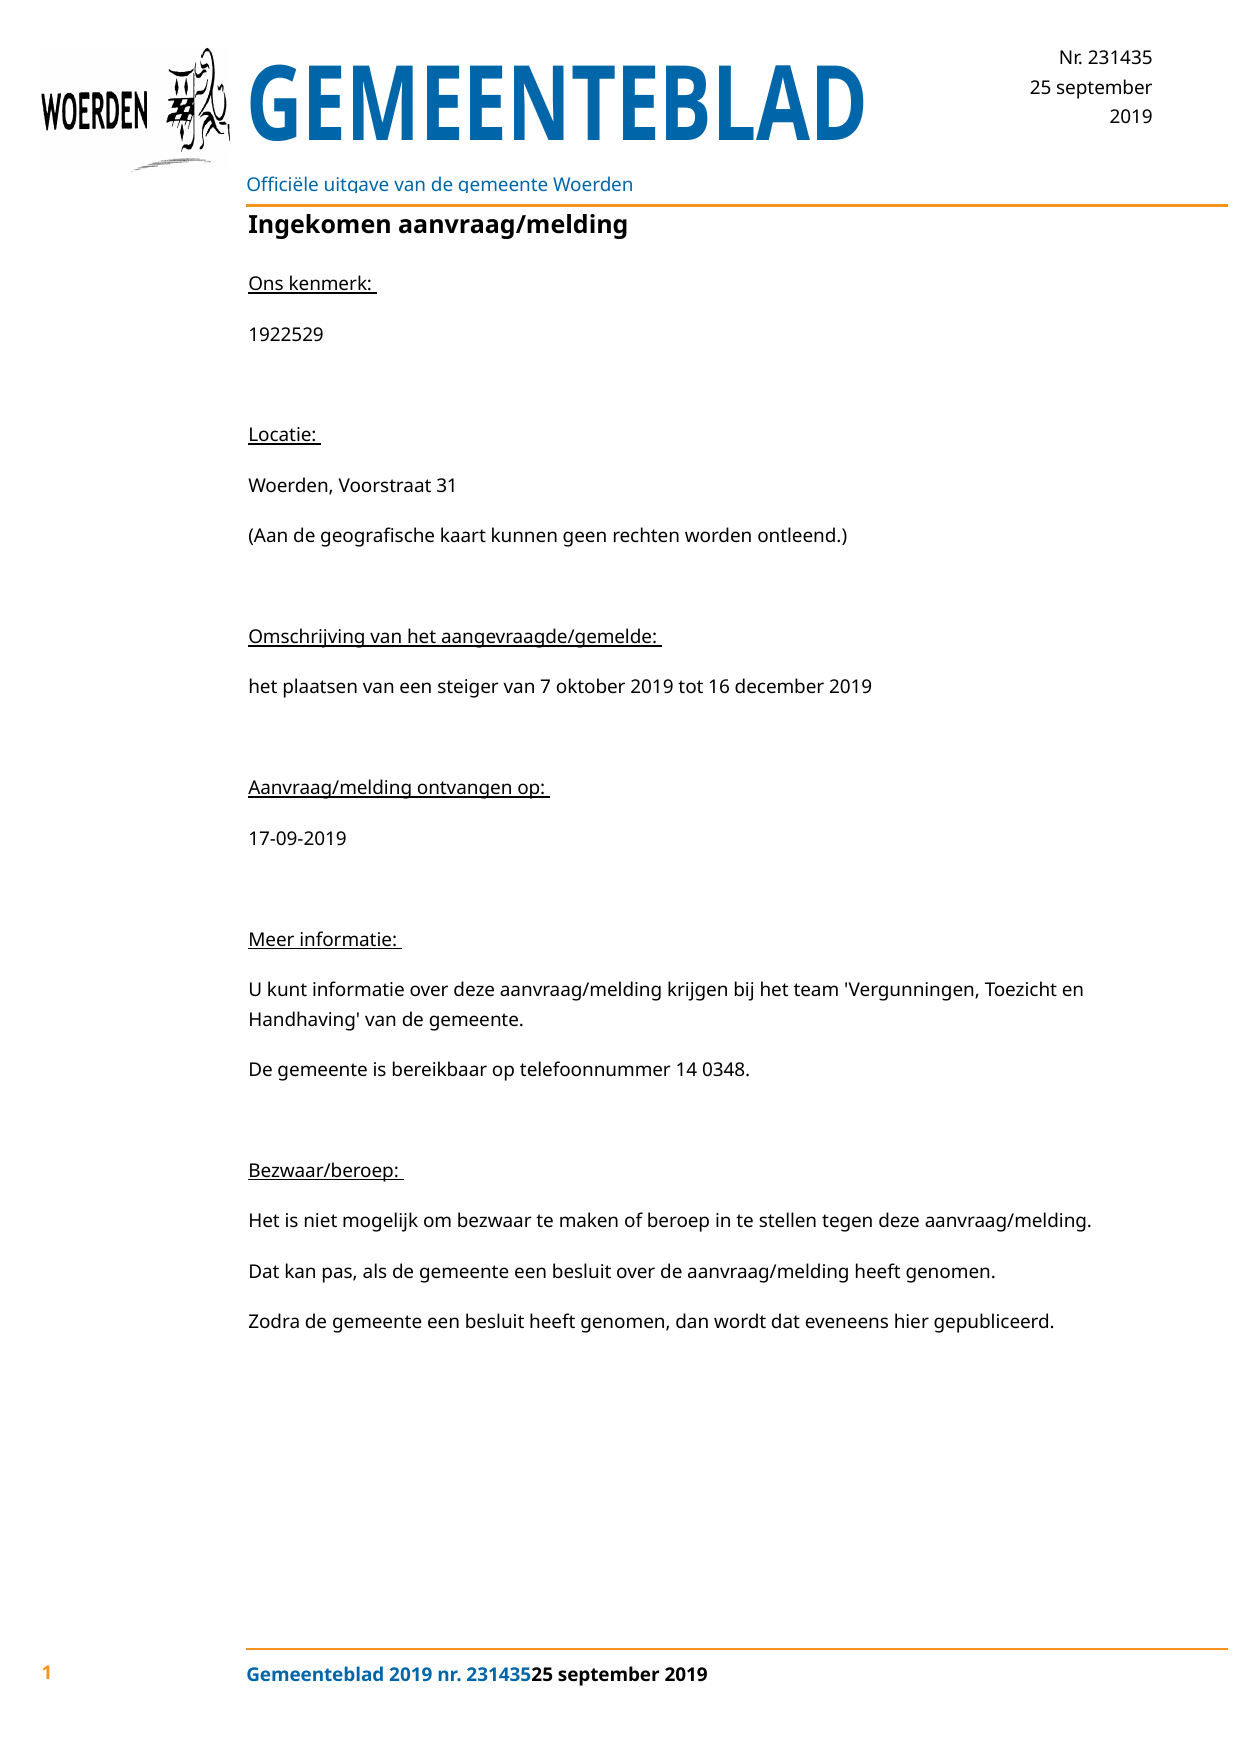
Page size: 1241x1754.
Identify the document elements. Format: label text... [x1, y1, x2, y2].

picture [41, 47, 231, 172]
text Ingekomen aanvraag/melding [248, 207, 1152, 241]
text het plaatsen van een steiger van 7 oktober 2019 tot 16 december 2019 [248, 674, 1152, 699]
text U kunt informatie over deze aanvraag/melding krijgen bij het team 'Vergunningen, Toezicht en Handhaving' van de gemeente. [248, 976, 1152, 1031]
text De gemeente is bereikbaar op telefoonnummer 14 0348. [248, 1056, 1152, 1082]
text 17-09-2019 [248, 825, 1152, 851]
text Locatie: [248, 422, 1152, 447]
text Aanvraag/melding ontvangen op: [248, 774, 1152, 800]
text Meer informatie: [248, 926, 1152, 951]
text Zodra de gemeente een besluit heeft genomen, dan wordt dat eveneens hier gepubliceerd. [248, 1308, 1152, 1334]
text (Aan de geografische kaart kunnen geen rechten worden ontleend.) [248, 522, 1152, 548]
text Dat kan pas, als de gemeente een besluit over de aanvraag/melding heeft genomen. [248, 1258, 1152, 1283]
text 1922529 [248, 321, 1152, 346]
text Ons kenmerk: [248, 270, 1152, 296]
text Bezwaar/beroep: [248, 1157, 1152, 1183]
text Het is niet mogelijk om bezwaar te maken of beroep in te stellen tegen deze aanvraag/melding. [248, 1207, 1152, 1233]
text Omschrijving van het aangevraagde/gemelde: [248, 623, 1152, 649]
text Woerden, Voorstraat 31 [248, 472, 1152, 498]
